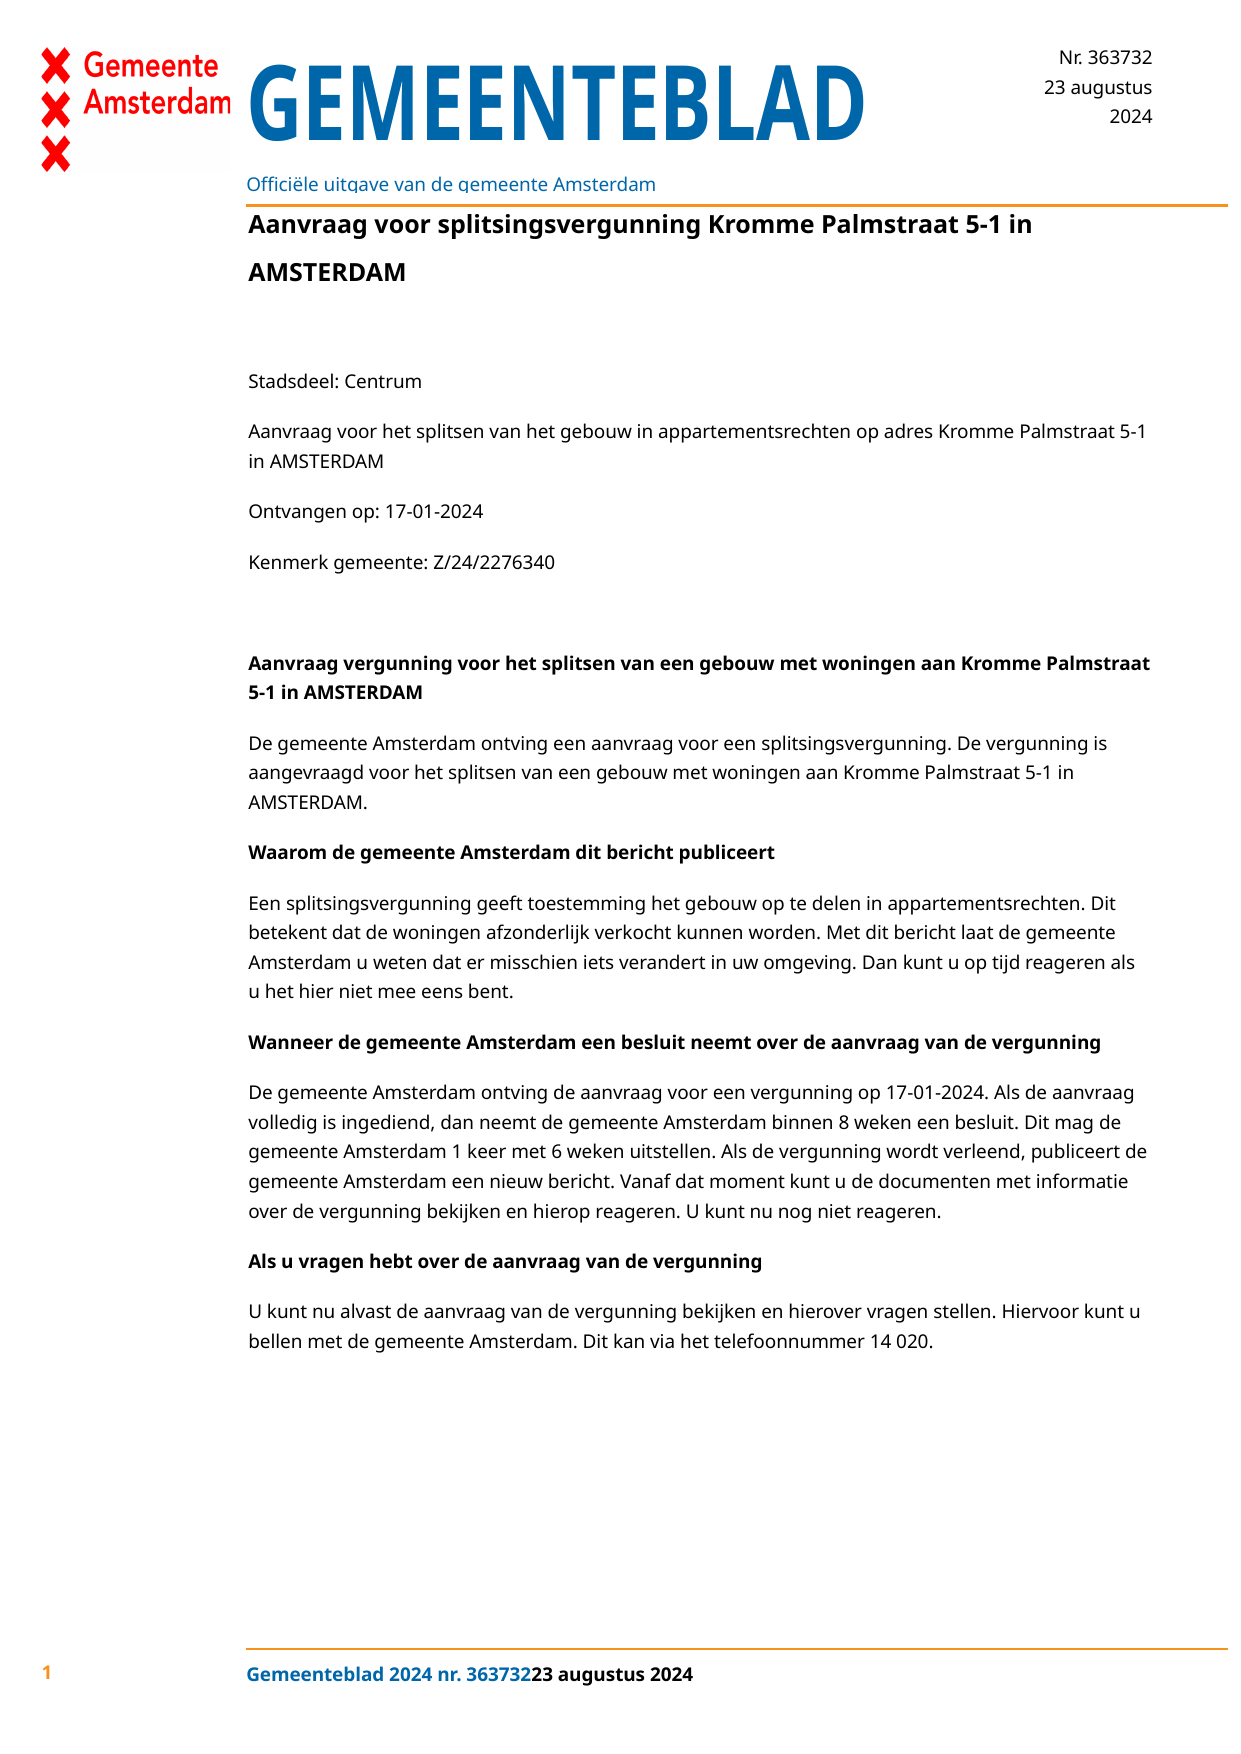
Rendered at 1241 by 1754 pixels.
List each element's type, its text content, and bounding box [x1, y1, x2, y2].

text Kenmerk gemeente: Z/24/2276340 [248, 549, 1152, 575]
text Waarom de gemeente Amsterdam dit bericht publiceert [248, 839, 1152, 865]
text De gemeente Amsterdam ontving een aanvraag voor een splitsingsvergunning. De vergunning is aangevraagd voor het splitsen van een gebouw met woningen aan Kromme Palmstraat 5-1 in AMSTERDAM. [248, 730, 1152, 815]
text Wanneer de gemeente Amsterdam een besluit neemt over de aanvraag van de vergunning [248, 1029, 1152, 1055]
text Aanvraag voor het splitsen van het gebouw in appartementsrechten op adres Kromme Palmstraat 5-1 in AMSTERDAM [248, 419, 1152, 474]
text Ontvangen op: 17-01-2024 [248, 499, 1152, 524]
text Aanvraag voor splitsingsvergunning Kromme Palmstraat 5-1 in AMSTERDAM [248, 207, 1152, 288]
text Als u vragen hebt over de aanvraag van de vergunning [248, 1248, 1152, 1274]
text Stadsdeel: Centrum [248, 368, 1152, 394]
text Aanvraag vergunning voor het splitsen van een gebouw met woningen aan Kromme Palmstraat 5-1 in AMSTERDAM [248, 650, 1152, 705]
text De gemeente Amsterdam ontving de aanvraag voor een vergunning op 17-01-2024. Als de aanvraag volledig is ingediend, dan neemt de gemeente Amsterdam binnen 8 weken een besluit. Dit mag de gemeente Amsterdam 1 keer met 6 weken uitstellen. Als de vergunning wordt verleend, publiceert de gemeente Amsterdam een nieuw bericht. Vanaf dat moment kunt u de documenten met informatie over de vergunning bekijken en hierop reageren. U kunt nu nog niet reageren. [248, 1079, 1152, 1224]
text Een splitsingsvergunning geeft toestemming het gebouw op te delen in appartementsrechten. Dit betekent dat de woningen afzonderlijk verkocht kunnen worden. Met dit bericht laat de gemeente Amsterdam u weten dat er misschien iets verandert in uw omgeving. Dan kunt u op tijd reageren als u het hier niet mee eens bent. [248, 890, 1152, 1004]
text U kunt nu alvast de aanvraag van de vergunning bekijken en hierover vragen stellen. Hiervoor kunt u bellen met de gemeente Amsterdam. Dit kan via het telefoonnummer 14 020. [248, 1299, 1152, 1354]
picture [41, 47, 231, 172]
